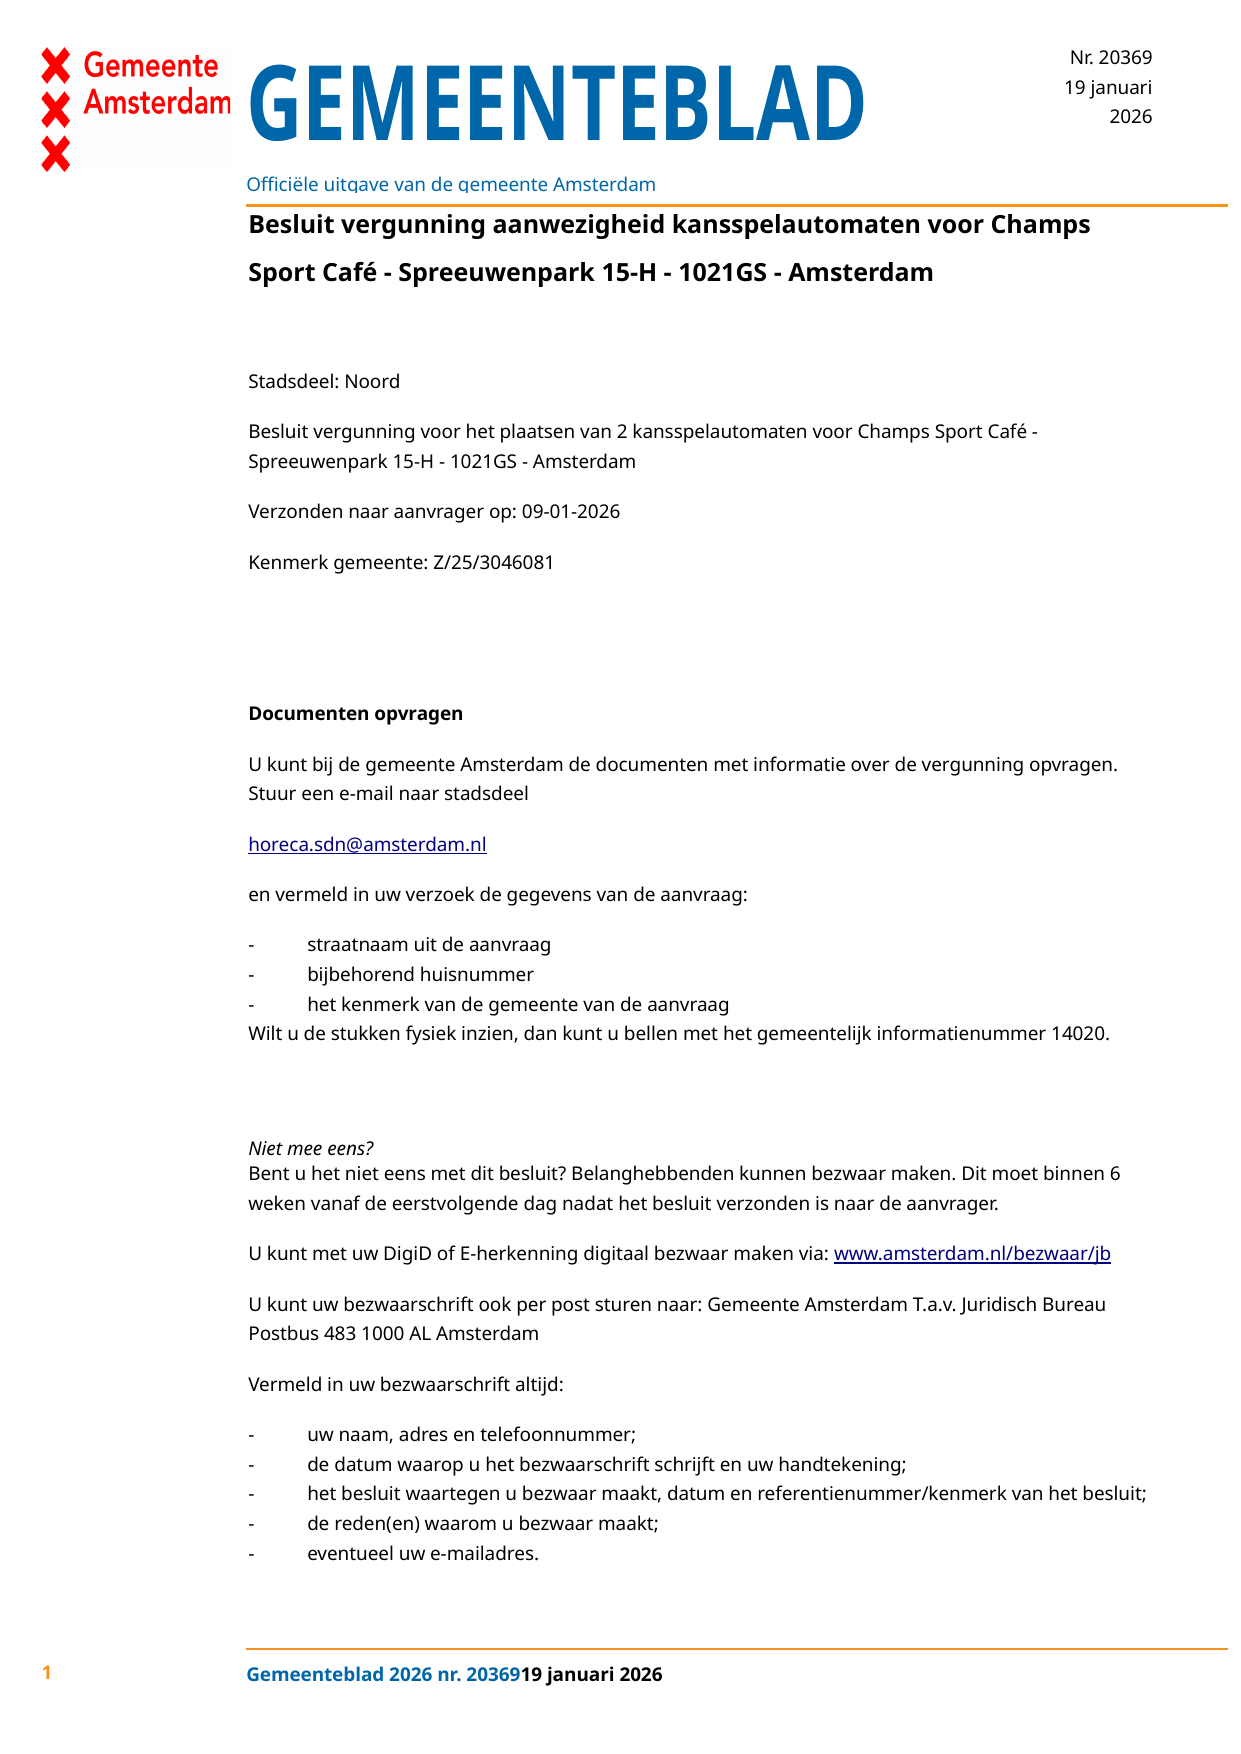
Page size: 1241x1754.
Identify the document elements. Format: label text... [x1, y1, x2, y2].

list het kenmerk van de gemeente van de aanvraag [248, 991, 1152, 1017]
text U kunt bij de gemeente Amsterdam de documenten met informatie over de vergunning opvragen. Stuur een e-mail naar stadsdeel [248, 751, 1152, 806]
list het besluit waartegen u bezwaar maakt, datum en referentienummer/kenmerk van het besluit; [248, 1481, 1152, 1506]
text en vermeld in uw verzoek de gegevens van de aanvraag: [248, 881, 1152, 907]
text Vermeld in uw bezwaarschrift altijd: [248, 1371, 1152, 1397]
text U kunt met uw DigiD of E-herkenning digitaal bezwaar maken via: www.amsterdam.nl/bezwaar/jb [248, 1241, 1152, 1266]
list straatnaam uit de aanvraag [248, 932, 1152, 957]
text U kunt uw bezwaarschrift ook per post sturen naar: Gemeente Amsterdam T.a.v. Juridisch Bureau Postbus 483 1000 AL Amsterdam [248, 1291, 1152, 1346]
text Besluit vergunning aanwezigheid kansspelautomaten voor Champs Sport Café - Spreeuwenpark 15-H - 1021GS - Amsterdam [248, 207, 1152, 288]
text Niet mee eens? [248, 1135, 1152, 1161]
text Kenmerk gemeente: Z/25/3046081 [248, 549, 1152, 575]
list bijbehorend huisnummer [248, 961, 1152, 987]
text Bent u het niet eens met dit besluit? Belanghebbenden kunnen bezwaar maken. Dit moet binnen 6 weken vanaf de eerstvolgende dag nadat het besluit verzonden is naar de aanvrager. [248, 1161, 1152, 1216]
list de reden(en) waarom u bezwaar maakt; [248, 1510, 1152, 1536]
text horeca.sdn@amsterdam.nl [248, 831, 1152, 857]
list de datum waarop u het bezwaarschrift schrijft en uw handtekening; [248, 1451, 1152, 1477]
text Besluit vergunning voor het plaatsen van 2 kansspelautomaten voor Champs Sport Café - Spreeuwenpark 15-H - 1021GS - Amsterdam [248, 419, 1152, 474]
list eventueel uw e-mailadres. [248, 1540, 1152, 1565]
text Stadsdeel: Noord [248, 368, 1152, 394]
picture [41, 47, 231, 172]
text Documenten opvragen [248, 700, 1152, 726]
text Verzonden naar aanvrager op: 09-01-2026 [248, 499, 1152, 524]
text Wilt u de stukken fysiek inzien, dan kunt u bellen met het gemeentelijk informatienummer 14020. [248, 1020, 1152, 1046]
list uw naam, adres en telefoonnummer; [248, 1421, 1152, 1447]
